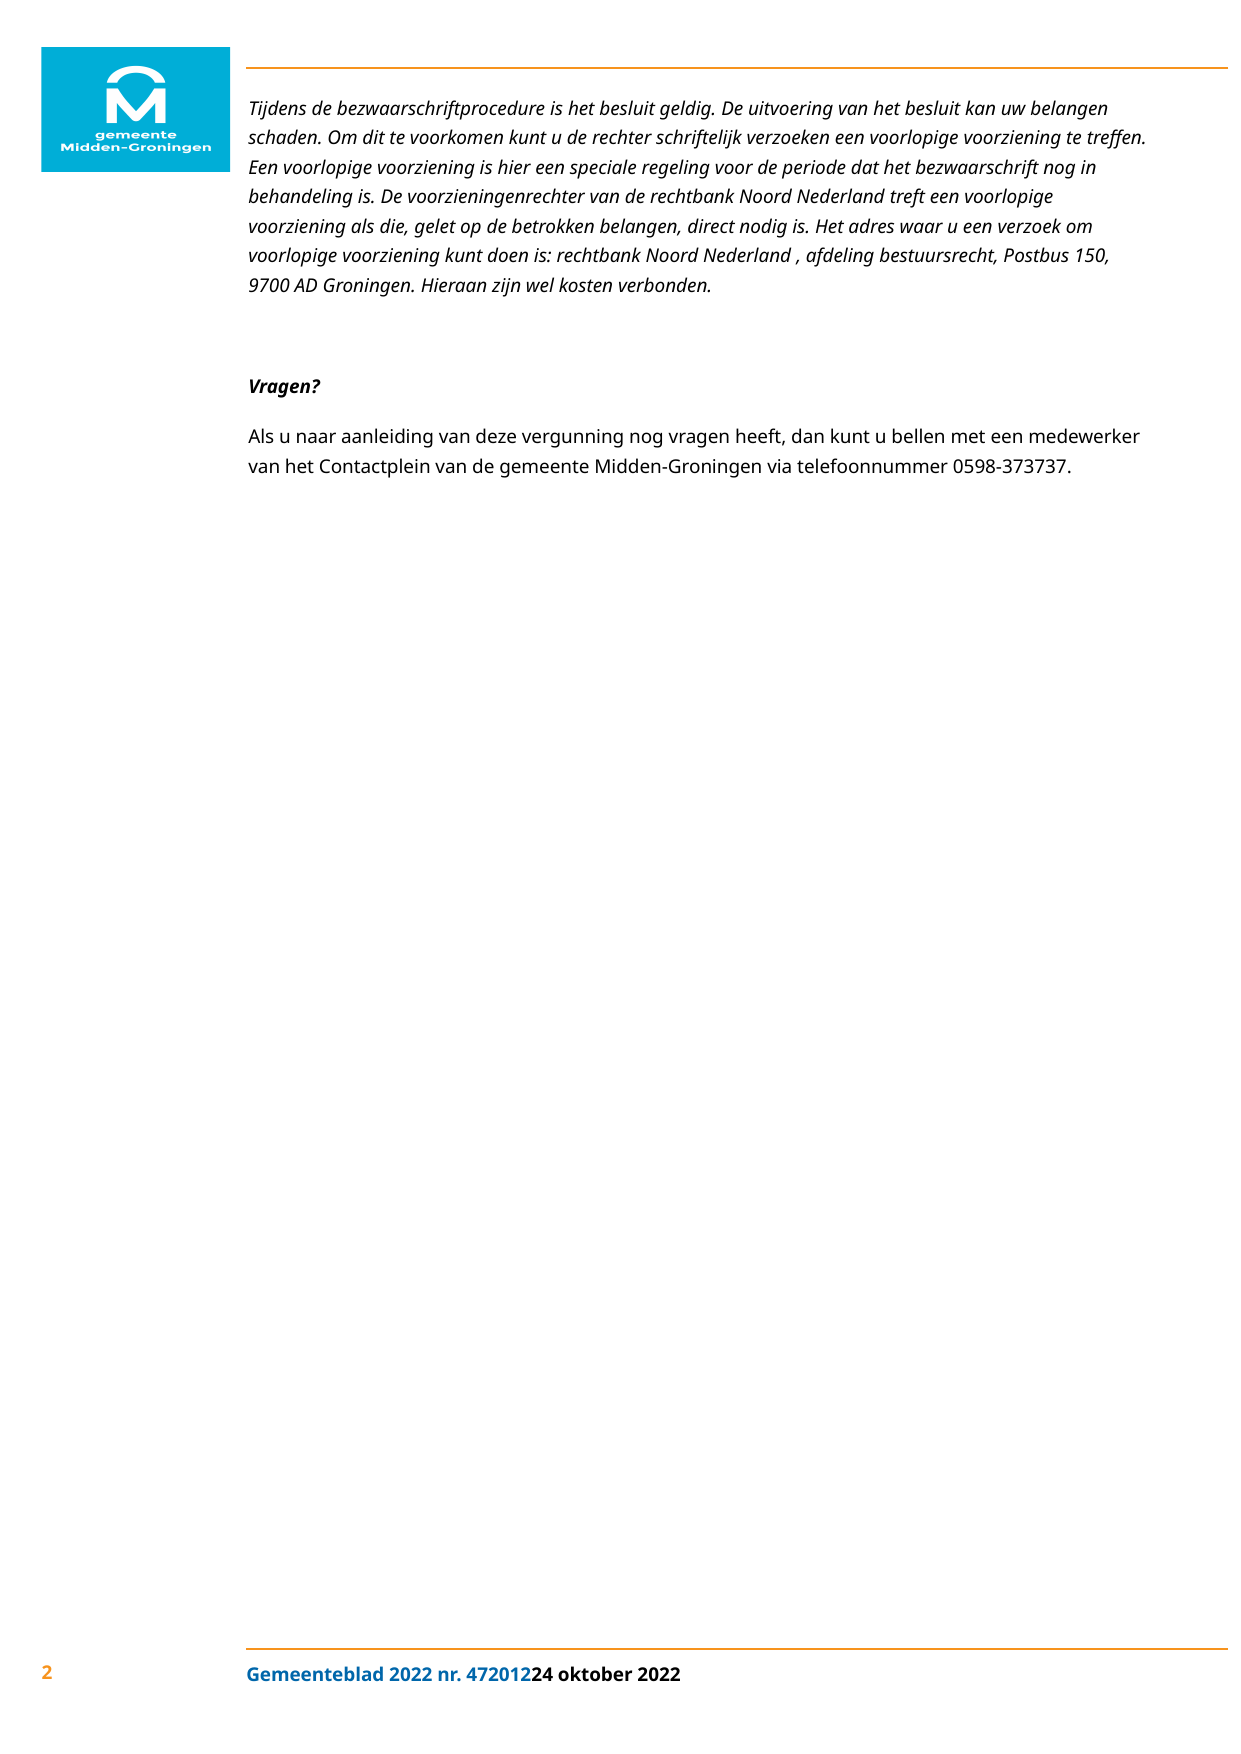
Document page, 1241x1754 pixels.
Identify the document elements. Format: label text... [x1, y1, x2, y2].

text Tijdens de bezwaarschriftprocedure is het besluit geldig. De uitvoering van het besluit kan uw belangen schaden. Om dit te voorkomen kunt u de rechter schriftelijk verzoeken een voorlopige voorziening te treffen. Een voorlopige voorziening is hier een speciale regeling voor de periode dat het bezwaarschrift nog in behandeling is. De voorzieningenrechter van de rechtbank Noord Nederland treft een voorlopige voorziening als die, gelet op de betrokken belangen, direct nodig is. Het adres waar u een verzoek om voorlopige voorziening kunt doen is: rechtbank Noord Nederland , afdeling bestuursrecht, Postbus 150, 9700 AD Groningen. Hieraan zijn wel kosten verbonden. [248, 95, 1152, 298]
text Als u naar aanleiding van deze vergunning nog vragen heeft, dan kunt u bellen met een medewerker van het Contactplein van de gemeente Midden-Groningen via telefoonnummer 0598-373737. [248, 423, 1152, 479]
picture [107, 89, 165, 122]
picture [184, 146, 190, 153]
picture [108, 66, 164, 82]
text Vragen? [248, 373, 1152, 399]
